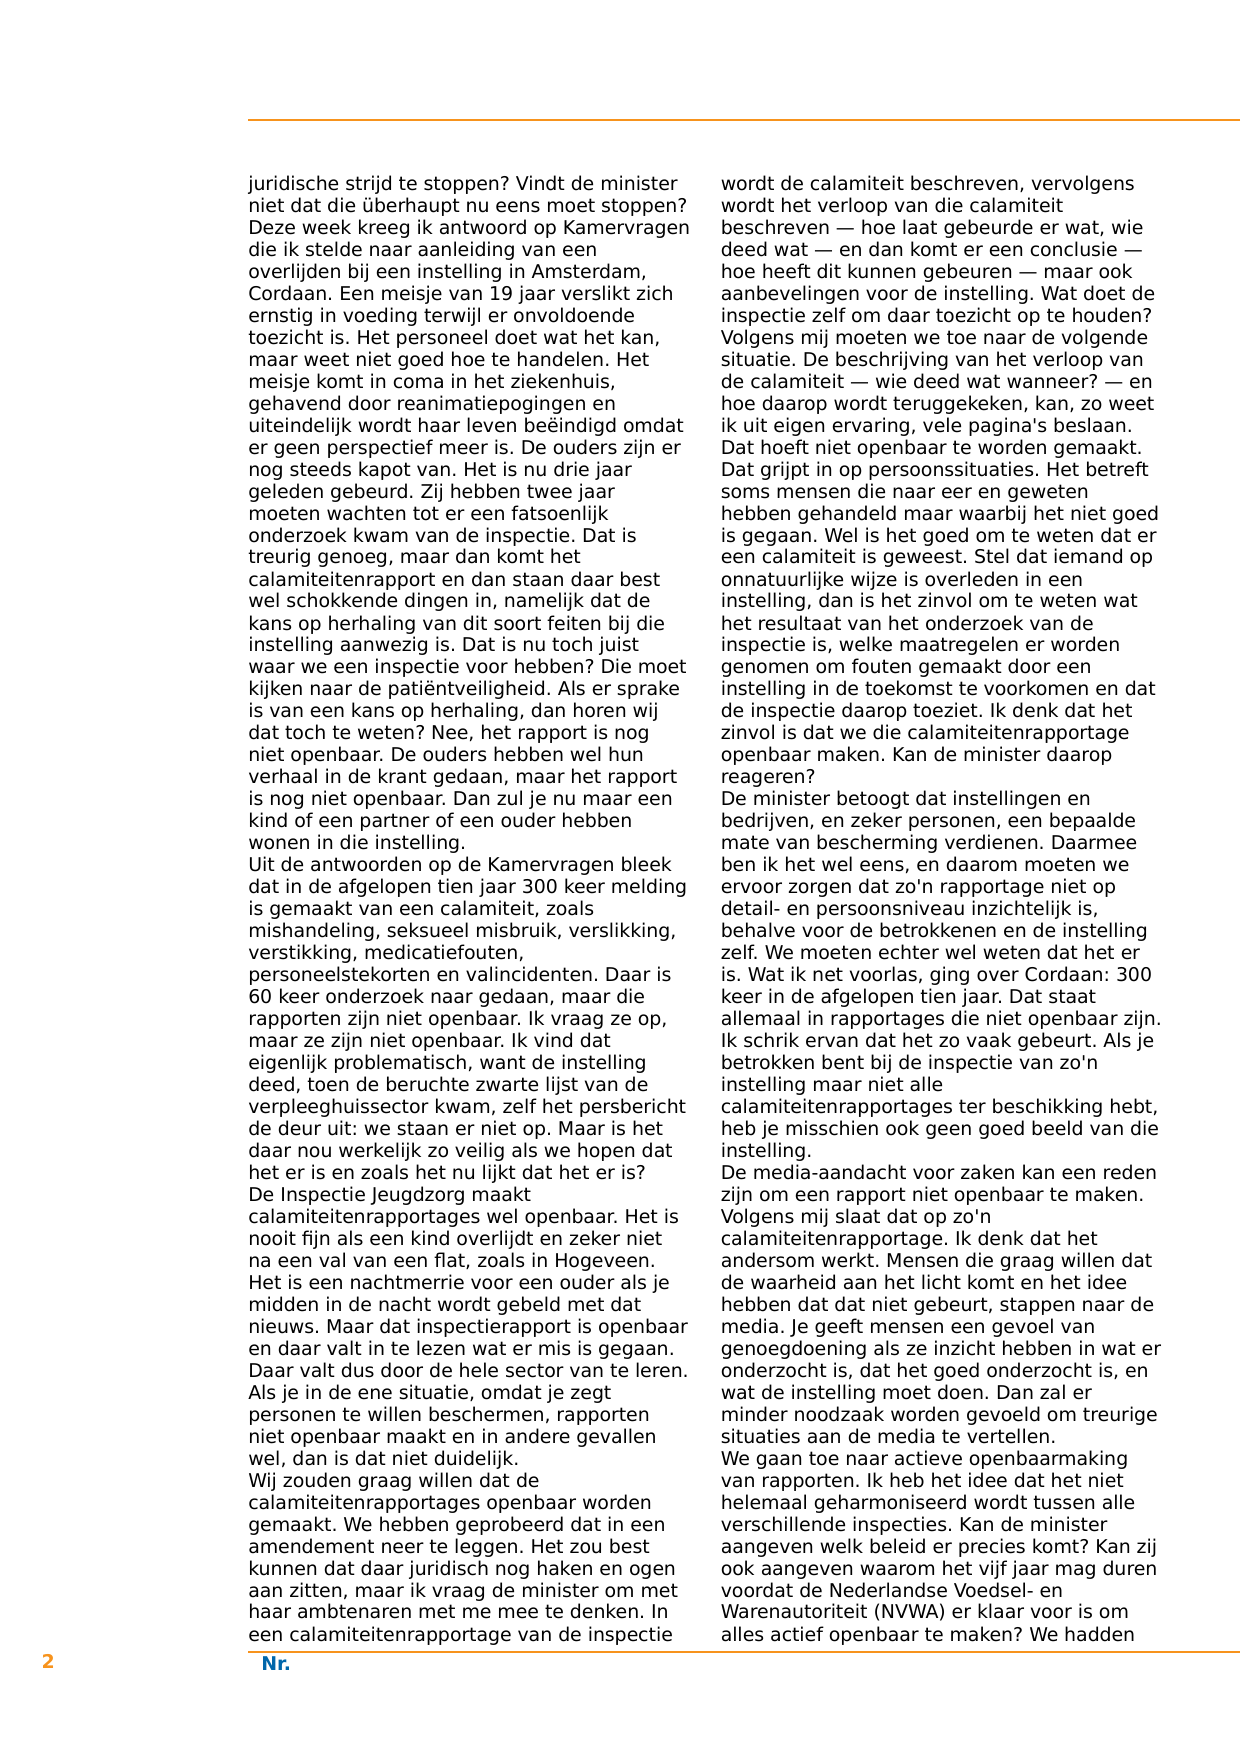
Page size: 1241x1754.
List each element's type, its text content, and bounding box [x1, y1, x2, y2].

text We gaan toe naar actieve openbaarmaking van rapporten. Ik heb het idee dat het niet helemaal geharmoniseerd wordt tussen alle verschillende inspecties. Kan de minister aangeven welk beleid er precies komt? Kan zij ook aangeven waarom het vijf jaar mag duren voordat de Nederlandse Voedsel- en Warenautoriteit (NVWA) er klaar voor is om alles actief openbaar te maken? We hadden [721, 1448, 1163, 1645]
text wordt de calamiteit beschreven, vervolgens wordt het verloop van die calamiteit beschreven — hoe laat gebeurde er wat, wie deed wat — en dan komt er een conclusie — hoe heeft dit kunnen gebeuren — maar ook aanbevelingen voor de instelling. Wat doet de inspectie zelf om daar toezicht op te houden? Volgens mij moeten we toe naar de volgende situatie. De beschrijving van het verloop van de calamiteit — wie deed wat wanneer? — en hoe daarop wordt teruggekeken, kan, zo weet ik uit eigen ervaring, vele pagina's beslaan. Dat hoeft niet openbaar te worden gemaakt. Dat grijpt in op persoonssituaties. Het betreft soms mensen die naar eer en geweten hebben gehandeld maar waarbij het niet goed is gegaan. Wel is het goed om te weten dat er een calamiteit is geweest. Stel dat iemand op onnatuurlijke wijze is overleden in een instelling, dan is het zinvol om te weten wat het resultaat van het onderzoek van de inspectie is, welke maatregelen er worden genomen om fouten gemaakt door een instelling in de toekomst te voorkomen en dat de inspectie daarop toeziet. Ik denk dat het zinvol is dat we die calamiteitenrapportage openbaar maken. Kan de minister daarop reageren? [721, 173, 1163, 788]
text De media-aandacht voor zaken kan een reden zijn om een rapport niet openbaar te maken. Volgens mij slaat dat op zo'n calamiteitenrapportage. Ik denk dat het andersom werkt. Mensen die graag willen dat de waarheid aan het licht komt en het idee hebben dat dat niet gebeurt, stappen naar de media. Je geeft mensen een gevoel van genoegdoening als ze inzicht hebben in wat er onderzocht is, dat het goed onderzocht is, en wat de instelling moet doen. Dan zal er minder noodzaak worden gevoeld om treurige situaties aan de media te vertellen. [721, 1162, 1163, 1448]
text De minister betoogt dat instellingen en bedrijven, en zeker personen, een bepaalde mate van bescherming verdienen. Daarmee ben ik het wel eens, en daarom moeten we ervoor zorgen dat zo'n rapportage niet op detail- en persoonsniveau inzichtelijk is, behalve voor de betrokkenen en de instelling zelf. We moeten echter wel weten dat het er is. Wat ik net voorlas, ging over Cordaan: 300 keer in de afgelopen tien jaar. Dat staat allemaal in rapportages die niet openbaar zijn. Ik schrik ervan dat het zo vaak gebeurt. Als je betrokken bent bij de inspectie van zo'n instelling maar niet alle calamiteitenrapportages ter beschikking hebt, heb je misschien ook geen goed beeld van die instelling. [721, 788, 1163, 1162]
text Wij zouden graag willen dat de calamiteitenrapportages openbaar worden gemaakt. We hebben geprobeerd dat in een amendement neer te leggen. Het zou best kunnen dat daar juridisch nog haken en ogen aan zitten, maar ik vraag de minister om met haar ambtenaren met me mee te denken. In een calamiteitenrapportage van de inspectie [248, 1469, 691, 1645]
text juridische strijd te stoppen? Vindt de minister niet dat die überhaupt nu eens moet stoppen? [248, 173, 691, 217]
text Uit de antwoorden op de Kamervragen bleek dat in de afgelopen tien jaar 300 keer melding is gemaakt van een calamiteit, zoals mishandeling, seksueel misbruik, verslikking, verstikking, medicatiefouten, personeelstekorten en valincidenten. Daar is 60 keer onderzoek naar gedaan, maar die rapporten zijn niet openbaar. Ik vraag ze op, maar ze zijn niet openbaar. Ik vind dat eigenlijk problematisch, want de instelling deed, toen de beruchte zwarte lijst van de verpleeghuissector kwam, zelf het persbericht de deur uit: we staan er niet op. Maar is het daar nou werkelijk zo veilig als we hopen dat het er is en zoals het nu lijkt dat het er is? [248, 854, 691, 1184]
text Deze week kreeg ik antwoord op Kamervragen die ik stelde naar aanleiding van een overlijden bij een instelling in Amsterdam, Cordaan. Een meisje van 19 jaar verslikt zich ernstig in voeding terwijl er onvoldoende toezicht is. Het personeel doet wat het kan, maar weet niet goed hoe te handelen. Het meisje komt in coma in het ziekenhuis, gehavend door reanimatiepogingen en uiteindelijk wordt haar leven beëindigd omdat er geen perspectief meer is. De ouders zijn er nog steeds kapot van. Het is nu drie jaar geleden gebeurd. Zij hebben twee jaar moeten wachten tot er een fatsoenlijk onderzoek kwam van de inspectie. Dat is treurig genoeg, maar dan komt het calamiteitenrapport en dan staan daar best wel schokkende dingen in, namelijk dat de kans op herhaling van dit soort feiten bij die instelling aanwezig is. Dat is nu toch juist waar we een inspectie voor hebben? Die moet kijken naar de patiëntveiligheid. Als er sprake is van een kans op herhaling, dan horen wij dat toch te weten? Nee, het rapport is nog niet openbaar. De ouders hebben wel hun verhaal in de krant gedaan, maar het rapport is nog niet openbaar. Dan zul je nu maar een kind of een partner of een ouder hebben wonen in die instelling. [248, 217, 691, 854]
text De Inspectie Jeugdzorg maakt calamiteitenrapportages wel openbaar. Het is nooit fijn als een kind overlijdt en zeker niet na een val van een flat, zoals in Hogeveen. Het is een nachtmerrie voor een ouder als je midden in de nacht wordt gebeld met dat nieuws. Maar dat inspectierapport is openbaar en daar valt in te lezen wat er mis is gegaan. Daar valt dus door de hele sector van te leren. Als je in de ene situatie, omdat je zegt personen te willen beschermen, rapporten niet openbaar maakt en in andere gevallen wel, dan is dat niet duidelijk. [248, 1184, 691, 1469]
